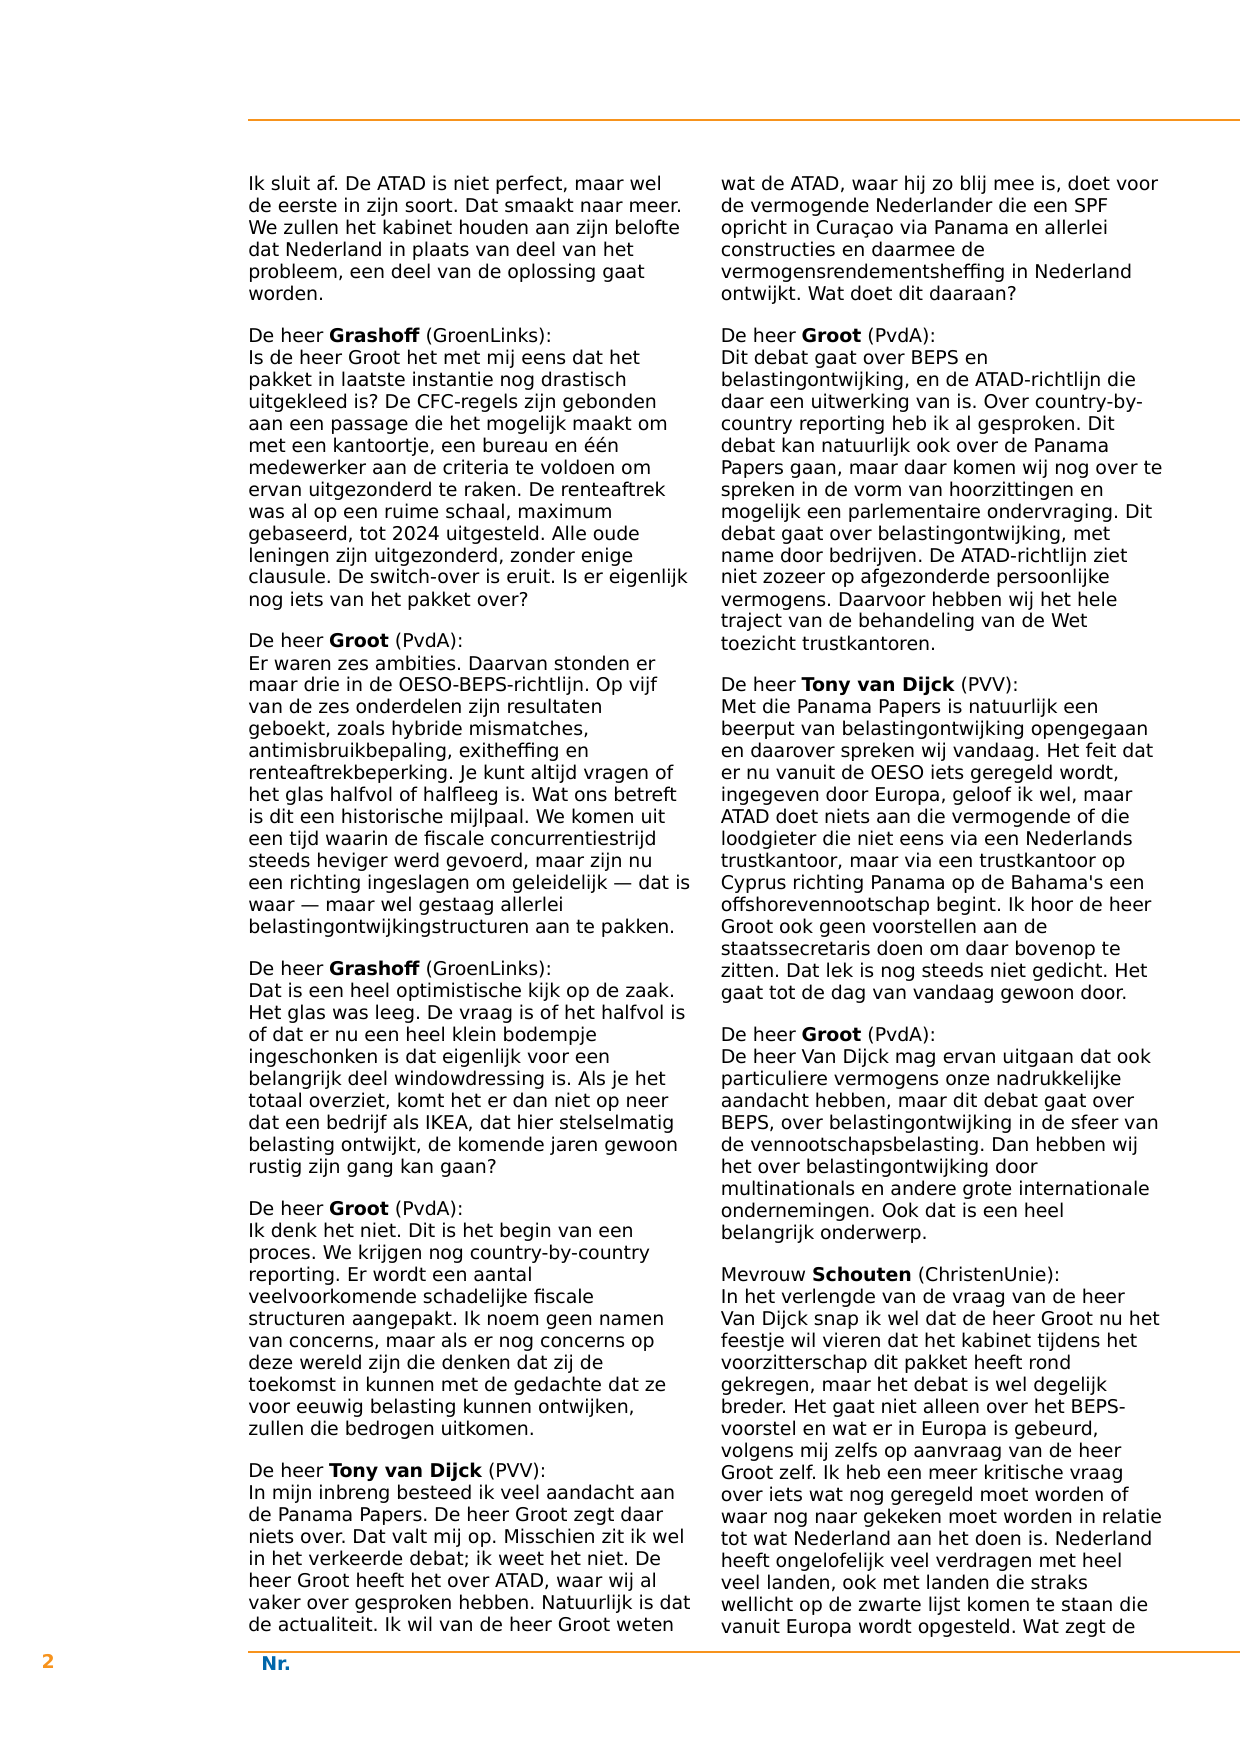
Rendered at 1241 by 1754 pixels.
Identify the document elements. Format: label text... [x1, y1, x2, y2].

text De heer Groot (PvdA): [721, 1024, 1163, 1046]
text Dat is een heel optimistische kijk op de zaak. Het glas was leeg. De vraag is of het halfvol is of dat er nu een heel klein bodempje ingeschonken is dat eigenlijk voor een belangrijk deel windowdressing is. Als je het totaal overziet, komt het er dan niet op neer dat een bedrijf als IKEA, dat hier stelselmatig belasting ontwijkt, de komende jaren gewoon rustig zijn gang kan gaan? [248, 980, 691, 1178]
text Dit debat gaat over BEPS en belastingontwijking, en de ATAD-richtlijn die daar een uitwerking van is. Over country-by-country reporting heb ik al gesproken. Dit debat kan natuurlijk ook over de Panama Papers gaan, maar daar komen wij nog over te spreken in de vorm van hoorzittingen en mogelijk een parlementaire ondervraging. Dit debat gaat over belastingontwijking, met name door bedrijven. De ATAD-richtlijn ziet niet zozeer op afgezonderde persoonlijke vermogens. Daarvoor hebben wij het hele traject van de behandeling van de Wet toezicht trustkantoren. [721, 347, 1163, 654]
text Is de heer Groot het met mij eens dat het pakket in laatste instantie nog drastisch uitgekleed is? De CFC-regels zijn gebonden aan een passage die het mogelijk maakt om met een kantoortje, een bureau en één medewerker aan de criteria te voldoen om ervan uitgezonderd te raken. De renteaftrek was al op een ruime schaal, maximum gebaseerd, tot 2024 uitgesteld. Alle oude leningen zijn uitgezonderd, zonder enige clausule. De switch-over is eruit. Is er eigenlijk nog iets van het pakket over? [248, 347, 691, 610]
text De heer Tony van Dijck (PVV): [248, 1460, 691, 1482]
text Ik denk het niet. Dit is het begin van een proces. We krijgen nog country-by-country reporting. Er wordt een aantal veelvoorkomende schadelijke fiscale structuren aangepakt. Ik noem geen namen van concerns, maar als er nog concerns op deze wereld zijn die denken dat zij de toekomst in kunnen met de gedachte dat ze voor eeuwig belasting kunnen ontwijken, zullen die bedrogen uitkomen. [248, 1220, 691, 1440]
text De heer Grashoff (GroenLinks): [248, 958, 691, 980]
text wat de ATAD, waar hij zo blij mee is, doet voor de vermogende Nederlander die een SPF opricht in Curaçao via Panama en allerlei constructies en daarmee de vermogensrendementsheffing in Nederland ontwijkt. Wat doet dit daaraan? [721, 173, 1163, 305]
text Met die Panama Papers is natuurlijk een beerput van belastingontwijking opengegaan en daarover spreken wij vandaag. Het feit dat er nu vanuit de OESO iets geregeld wordt, ingegeven door Europa, geloof ik wel, maar ATAD doet niets aan die vermogende of die loodgieter die niet eens via een Nederlands trustkantoor, maar via een trustkantoor op Cyprus richting Panama op de Bahama's een offshorevennootschap begint. Ik hoor de heer Groot ook geen voorstellen aan de staatssecretaris doen om daar bovenop te zitten. Dat lek is nog steeds niet gedicht. Het gaat tot de dag van vandaag gewoon door. [721, 696, 1163, 1004]
text De heer Tony van Dijck (PVV): [721, 674, 1163, 696]
text Ik sluit af. De ATAD is niet perfect, maar wel de eerste in zijn soort. Dat smaakt naar meer. We zullen het kabinet houden aan zijn belofte dat Nederland in plaats van deel van het probleem, een deel van de oplossing gaat worden. [248, 173, 691, 305]
text Er waren zes ambities. Daarvan stonden er maar drie in de OESO-BEPS-richtlijn. Op vijf van de zes onderdelen zijn resultaten geboekt, zoals hybride mismatches, antimisbruikbepaling, exitheffing en renteaftrekbeperking. Je kunt altijd vragen of het glas halfvol of halfleeg is. Wat ons betreft is dit een historische mijlpaal. We komen uit een tijd waarin de fiscale concurrentiestrijd steeds heviger werd gevoerd, maar zijn nu een richting ingeslagen om geleidelijk — dat is waar — maar wel gestaag allerlei belastingontwijkingstructuren aan te pakken. [248, 652, 691, 938]
text De heer Groot (PvdA): [248, 630, 691, 652]
text De heer Van Dijck mag ervan uitgaan dat ook particuliere vermogens onze nadrukkelijke aandacht hebben, maar dit debat gaat over BEPS, over belastingontwijking in de sfeer van de vennootschapsbelasting. Dan hebben wij het over belastingontwijking door multinationals en andere grote internationale ondernemingen. Ook dat is een heel belangrijk onderwerp. [721, 1046, 1163, 1244]
text In mijn inbreng besteed ik veel aandacht aan de Panama Papers. De heer Groot zegt daar niets over. Dat valt mij op. Misschien zit ik wel in het verkeerde debat; ik weet het niet. De heer Groot heeft het over ATAD, waar wij al vaker over gesproken hebben. Natuurlijk is dat de actualiteit. Ik wil van de heer Groot weten [248, 1482, 691, 1636]
text Mevrouw Schouten (ChristenUnie): [721, 1264, 1163, 1286]
text De heer Groot (PvdA): [248, 1198, 691, 1220]
text De heer Groot (PvdA): [721, 325, 1163, 347]
text In het verlengde van de vraag van de heer Van Dijck snap ik wel dat de heer Groot nu het feestje wil vieren dat het kabinet tijdens het voorzitterschap dit pakket heeft rond gekregen, maar het debat is wel degelijk breder. Het gaat niet alleen over het BEPS-voorstel en wat er in Europa is gebeurd, volgens mij zelfs op aanvraag van de heer Groot zelf. Ik heb een meer kritische vraag over iets wat nog geregeld moet worden of waar nog naar gekeken moet worden in relatie tot wat Nederland aan het doen is. Nederland heeft ongelofelijk veel verdragen met heel veel landen, ook met landen die straks wellicht op de zwarte lijst komen te staan die vanuit Europa wordt opgesteld. Wat zegt de [721, 1286, 1163, 1637]
text De heer Grashoff (GroenLinks): [248, 325, 691, 347]
